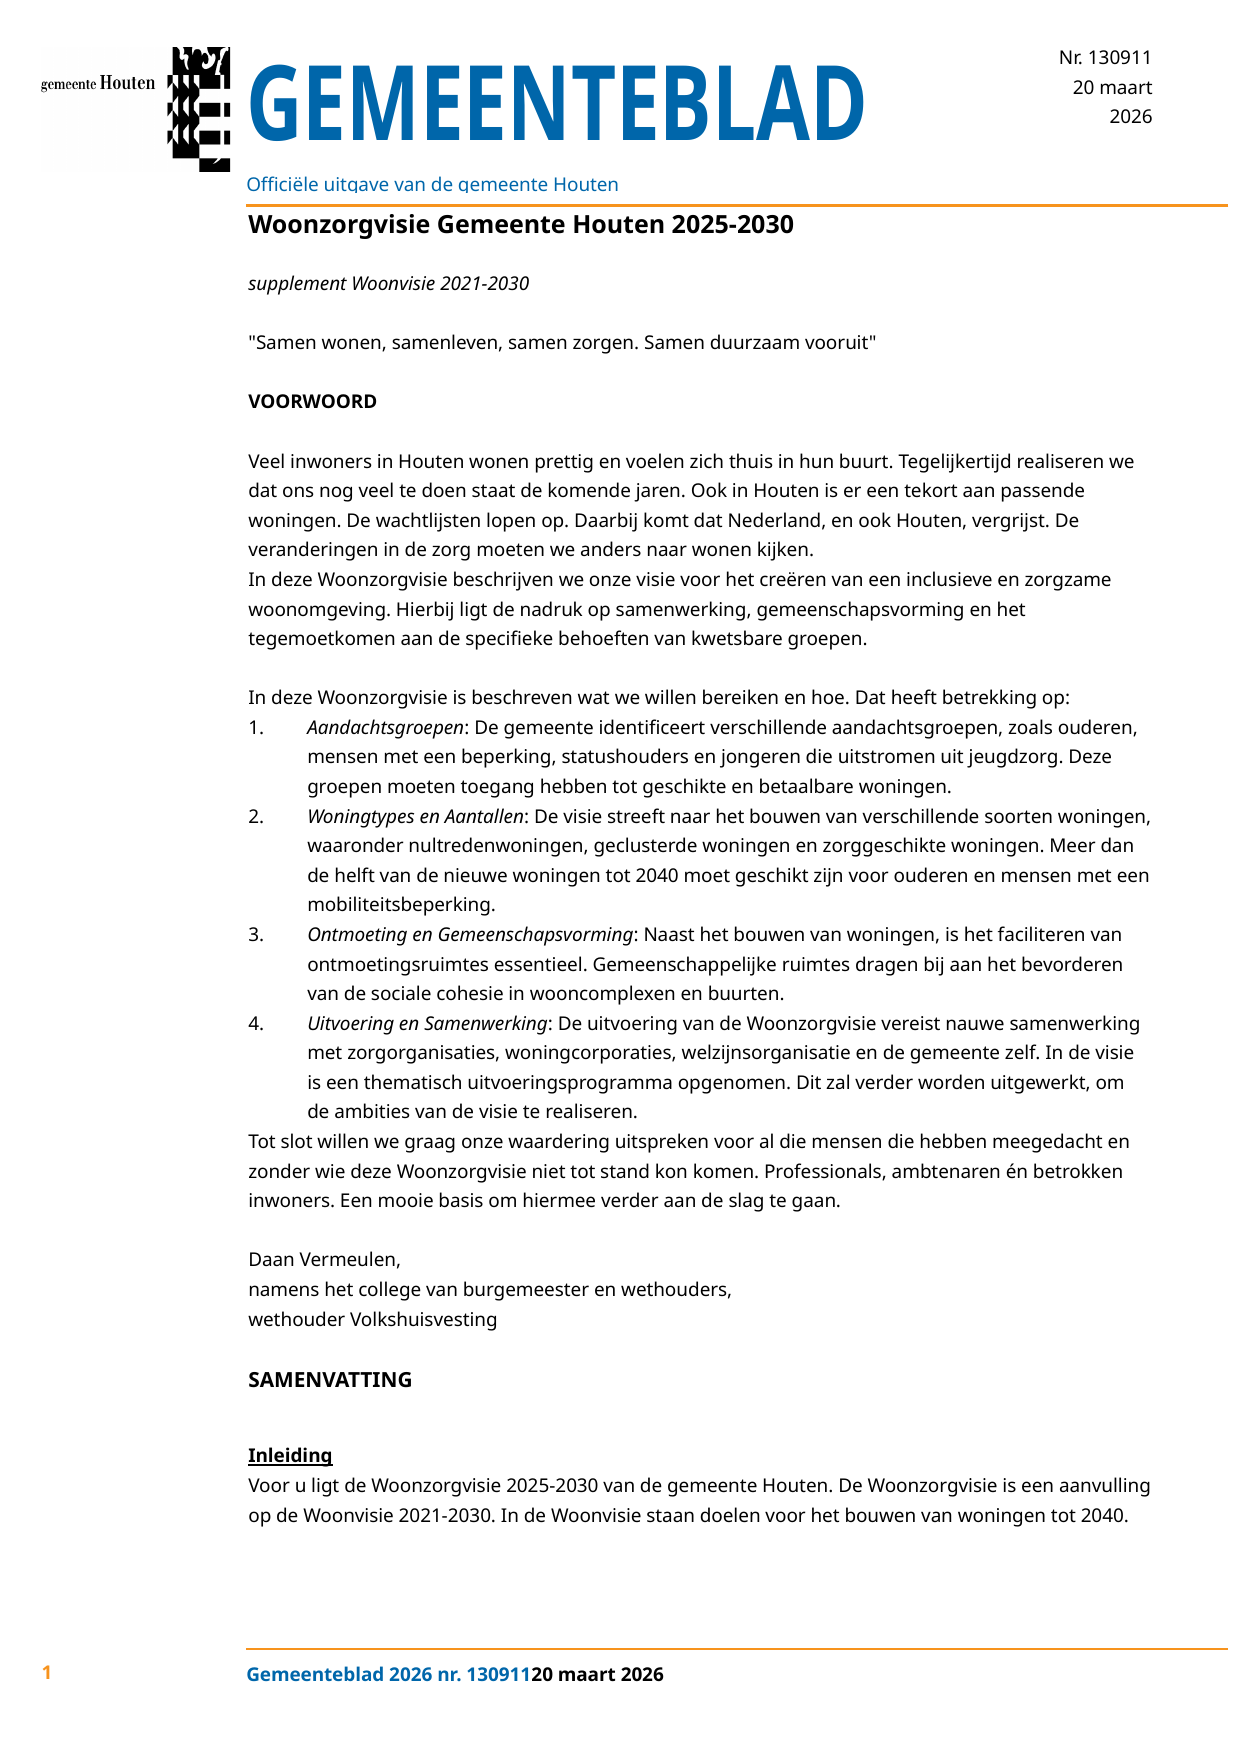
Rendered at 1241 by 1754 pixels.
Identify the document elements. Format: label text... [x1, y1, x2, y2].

text Veel inwoners in Houten wonen prettig en voelen zich thuis in hun buurt. Tegelijkertijd realiseren we dat ons nog veel te doen staat de komende jaren. Ook in Houten is er een tekort aan passende woningen. De wachtlijsten lopen op. Daarbij komt dat Nederland, en ook Houten, vergrijst. De veranderingen in de zorg moeten we anders naar wonen kijken. [248, 448, 1152, 562]
list Woningtypes en Aantallen: De visie streeft naar het bouwen van verschillende soorten woningen, waaronder nultredenwoningen, geclusterde woningen en zorggeschikte woningen. Meer dan de helft van de nieuwe woningen tot 2040 moet geschikt zijn voor ouderen en mensen met een mobiliteitsbeperking. [248, 803, 1152, 917]
text supplement Woonvisie 2021-2030 [248, 270, 1152, 296]
text Voor u ligt de Woonzorgvisie 2025-2030 van de gemeente Houten. De Woonzorgvisie is een aanvulling op de Woonvisie 2021-2030. In de Woonvisie staan doelen voor het bouwen van woningen tot 2040. [248, 1472, 1152, 1527]
text In deze Woonzorgvisie beschrijven we onze visie voor het creëren van een inclusieve en zorgzame woonomgeving. Hierbij ligt de nadruk op samenwerking, gemeenschapsvorming en het tegemoetkomen aan de specifieke behoeften van kwetsbare groepen. [248, 566, 1152, 651]
text VOORWOORD [248, 389, 1152, 414]
text Daan Vermeulen, [248, 1247, 1152, 1272]
list Uitvoering en Samenwerking: De uitvoering van de Woonzorgvisie vereist nauwe samenwerking met zorgorganisaties, woningcorporaties, welzijnsorganisatie en de gemeente zelf. In de visie is een thematisch uitvoeringsprogramma opgenomen. Dit zal verder worden uitgewerkt, om de ambities van de visie te realiseren. [248, 1010, 1152, 1124]
list Aandachtsgroepen: De gemeente identificeert verschillende aandachtsgroepen, zoals ouderen, mensen met een beperking, statushouders en jongeren die uitstromen uit jeugdzorg. Deze groepen moeten toegang hebben tot geschikte en betaalbare woningen. [248, 714, 1152, 799]
text In deze Woonzorgvisie is beschreven wat we willen bereiken en hoe. Dat heeft betrekking op: [248, 684, 1152, 710]
text Tot slot willen we graag onze waardering uitspreken voor al die mensen die hebben meegedacht en zonder wie deze Woonzorgvisie niet tot stand kon komen. Professionals, ambtenaren én betrokken inwoners. Een mooie basis om hiermee verder aan de slag te gaan. [248, 1128, 1152, 1213]
text Woonzorgvisie Gemeente Houten 2025-2030 [248, 207, 1152, 241]
text wethouder Volkshuisvesting [248, 1306, 1152, 1331]
text namens het college van burgemeester en wethouders, [248, 1276, 1152, 1302]
text Inleiding [248, 1443, 1152, 1468]
list Ontmoeting en Gemeenschapsvorming: Naast het bouwen van woningen, is het faciliteren van ontmoetingsruimtes essentieel. Gemeenschappelijke ruimtes dragen bij aan het bevorderen van de sociale cohesie in wooncomplexen en buurten. [248, 921, 1152, 1006]
picture [41, 47, 231, 172]
text SAMENVATTING [248, 1365, 1152, 1393]
text "Samen wonen, samenleven, samen zorgen. Samen duurzaam vooruit" [248, 329, 1152, 355]
